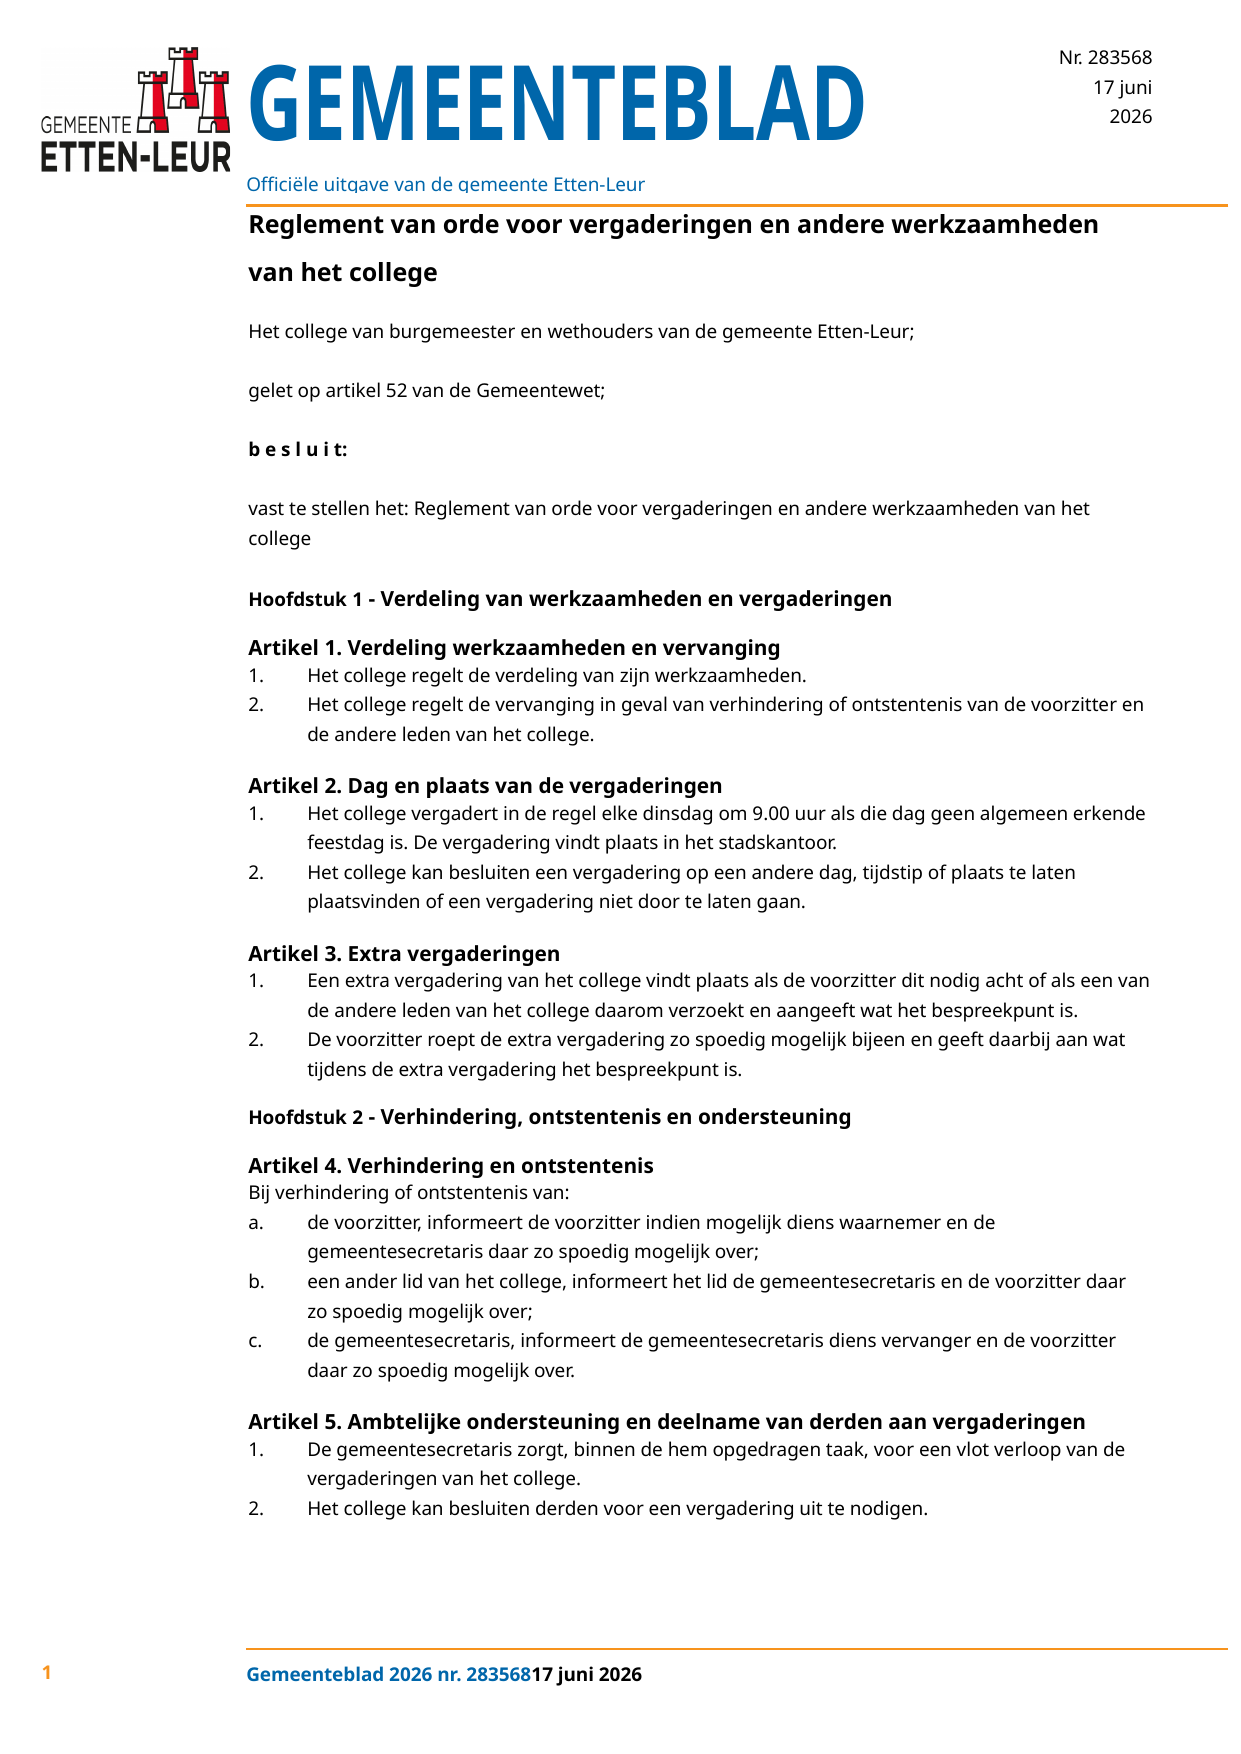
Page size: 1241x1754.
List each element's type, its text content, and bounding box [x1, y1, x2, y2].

list Het college regelt de verdeling van zijn werkzaamheden. [248, 662, 1152, 688]
text Bij verhindering of ontstentenis van: [248, 1179, 1152, 1205]
list de gemeentesecretaris, informeert de gemeentesecretaris diens vervanger en de voorzitter daar zo spoedig mogelijk over. [248, 1327, 1152, 1383]
list Het college vergadert in de regel elke dinsdag om 9.00 uur als die dag geen algemeen erkende feestdag is. De vergadering vindt plaats in het stadskantoor. [248, 800, 1152, 855]
list Het college kan besluiten een vergadering op een andere dag, tijdstip of plaats te laten plaatsvinden of een vergadering niet door te laten gaan. [248, 859, 1152, 914]
list de voorzitter, informeert de voorzitter indien mogelijk diens waarnemer en de gemeentesecretaris daar zo spoedig mogelijk over; [248, 1209, 1152, 1264]
list De voorzitter roept de extra vergadering zo spoedig mogelijk bijeen en geeft daarbij aan wat tijdens de extra vergadering het bespreekpunt is. [248, 1027, 1152, 1082]
text Artikel 3. Extra vergaderingen [248, 939, 1152, 967]
list een ander lid van het college, informeert het lid de gemeentesecretaris en de voorzitter daar zo spoedig mogelijk over; [248, 1268, 1152, 1324]
text Artikel 4. Verhindering en ontstentenis [248, 1151, 1152, 1179]
text gelet op artikel 52 van de Gemeentewet; [248, 377, 1152, 403]
text b e s l u i t: [248, 436, 1152, 462]
picture [41, 47, 231, 172]
text Artikel 5. Ambtelijke ondersteuning en deelname van derden aan vergaderingen [248, 1407, 1152, 1436]
text Artikel 1. Verdeling werkzaamheden en vervanging [248, 633, 1152, 662]
list De gemeentesecretaris zorgt, binnen de hem opgedragen taak, voor een vlot verloop van de vergaderingen van het college. [248, 1436, 1152, 1491]
text Artikel 2. Dag en plaats van de vergaderingen [248, 771, 1152, 800]
text Hoofdstuk 1 - Verdeling van werkzaamheden en vergaderingen [248, 584, 1152, 613]
text vast te stellen het: Reglement van orde voor vergaderingen en andere werkzaamheden van het college [248, 495, 1152, 551]
text Het college van burgemeester en wethouders van de gemeente Etten-Leur; [248, 318, 1152, 344]
text Reglement van orde voor vergaderingen en andere werkzaamheden van het college [248, 207, 1152, 288]
list Het college regelt de vervanging in geval van verhindering of ontstentenis van de voorzitter en de andere leden van het college. [248, 691, 1152, 747]
list Het college kan besluiten derden voor een vergadering uit te nodigen. [248, 1495, 1152, 1521]
list Een extra vergadering van het college vindt plaats als de voorzitter dit nodig acht of als een van de andere leden van het college daarom verzoekt en aangeeft wat het bespreekpunt is. [248, 967, 1152, 1023]
text Hoofdstuk 2 - Verhindering, ontstentenis en ondersteuning [248, 1102, 1152, 1130]
